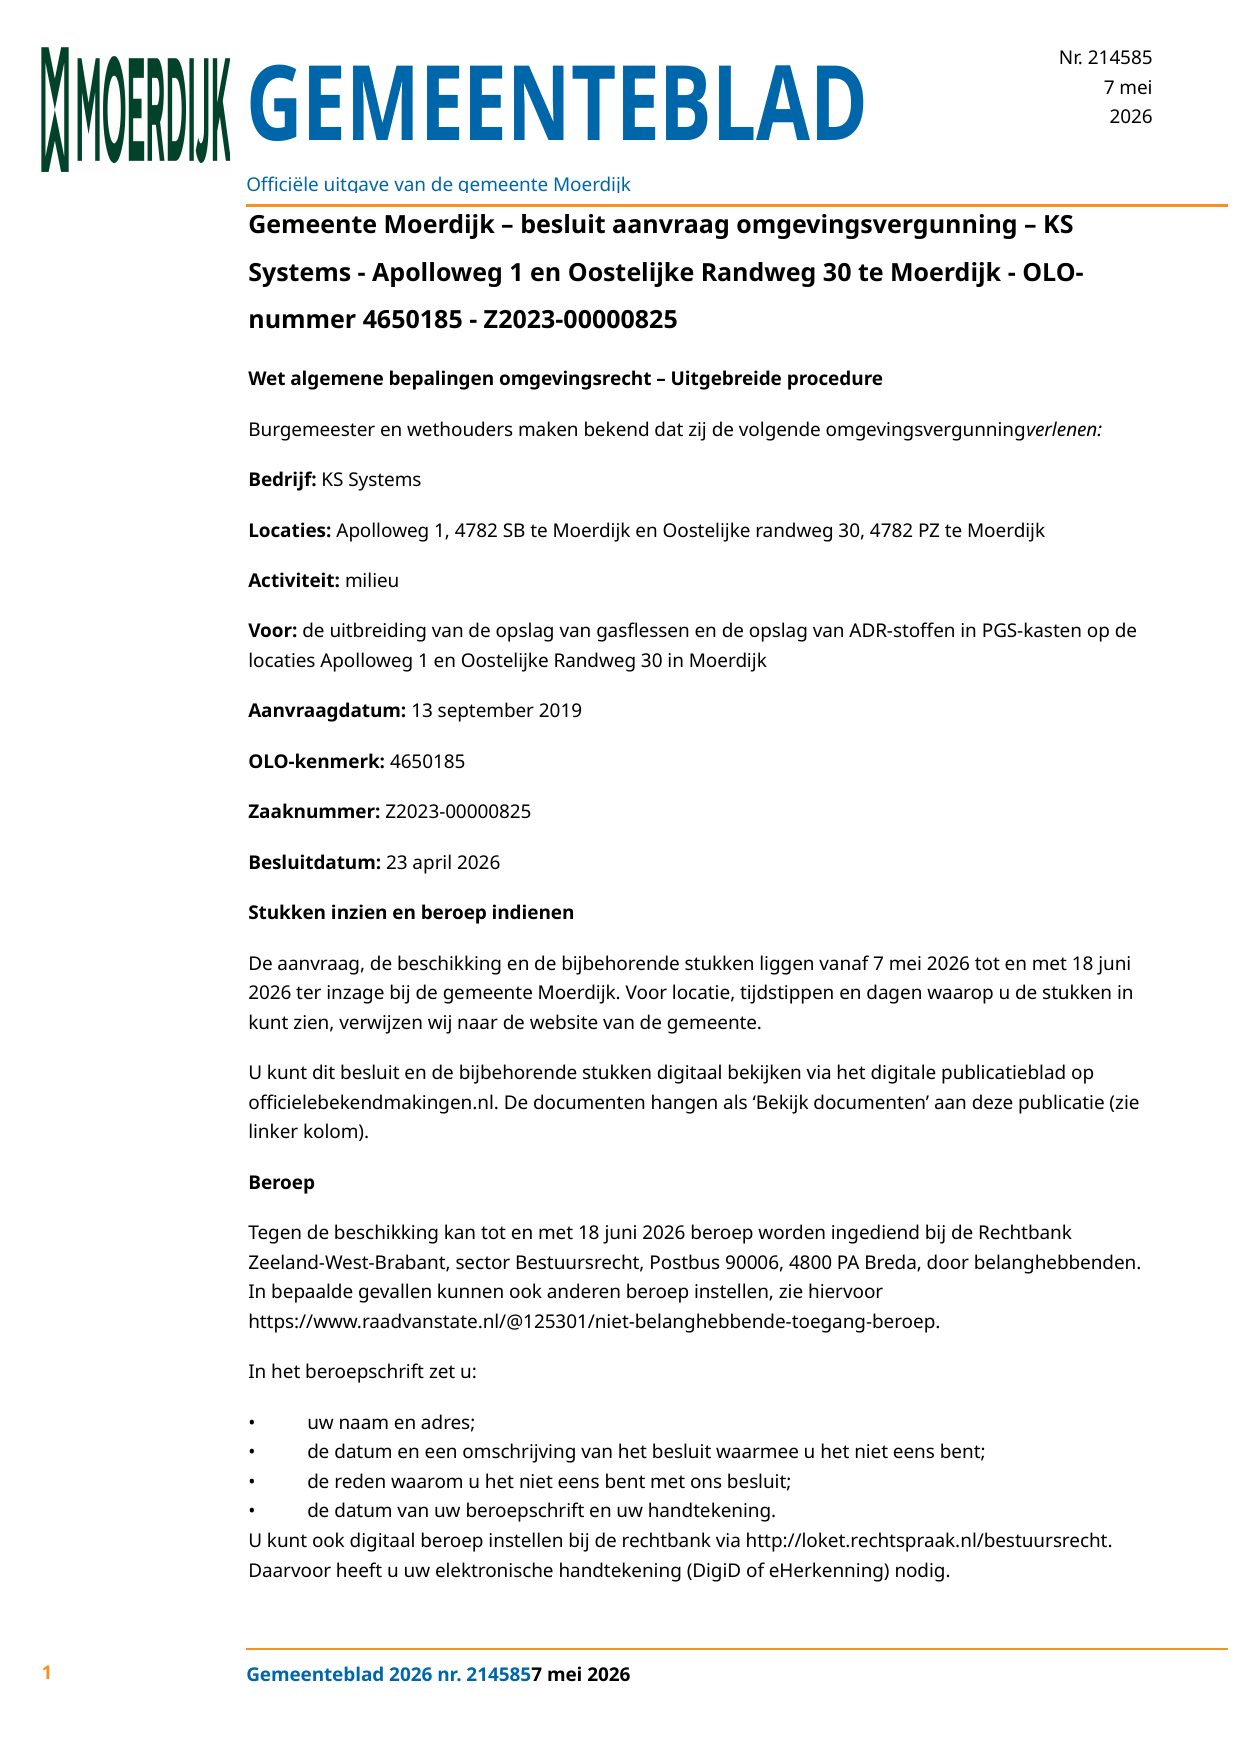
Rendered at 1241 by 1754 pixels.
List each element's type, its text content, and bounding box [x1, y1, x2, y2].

text Burgemeester en wethouders maken bekend dat zij de volgende omgevingsvergunningverlenen: [248, 416, 1152, 442]
text Bedrijf: KS Systems [248, 466, 1152, 492]
list uw naam en adres; [248, 1409, 1152, 1434]
text Wet algemene bepalingen omgevingsrecht – Uitgebreide procedure [248, 366, 1152, 391]
text U kunt dit besluit en de bijbehorende stukken digitaal bekijken via het digitale publicatieblad op officielebekendmakingen.nl. De documenten hangen als ‘Bekijk documenten’ aan deze publicatie (zie linker kolom). [248, 1059, 1152, 1144]
text Zaaknummer: Z2023-00000825 [248, 798, 1152, 824]
text OLO-kenmerk: 4650185 [248, 748, 1152, 774]
text In het beroepschrift zet u: [248, 1358, 1152, 1384]
text Voor: de uitbreiding van de opslag van gasflessen en de opslag van ADR-stoffen in PGS-kasten op de locaties Apolloweg 1 en Oostelijke Randweg 30 in Moerdijk [248, 618, 1152, 673]
text De aanvraag, de beschikking en de bijbehorende stukken liggen vanaf 7 mei 2026 tot en met 18 juni 2026 ter inzage bij de gemeente Moerdijk. Voor locatie, tijdstippen en dagen waarop u de stukken in kunt zien, verwijzen wij naar de website van de gemeente. [248, 950, 1152, 1034]
text Besluitdatum: 23 april 2026 [248, 849, 1152, 874]
list de datum van uw beroepschrift en uw handtekening. [248, 1498, 1152, 1523]
list de datum en een omschrijving van het besluit waarmee u het niet eens bent; [248, 1438, 1152, 1464]
text Gemeente Moerdijk – besluit aanvraag omgevingsvergunning – KS Systems - Apolloweg 1 en Oostelijke Randweg 30 te Moerdijk - OLO-nummer 4650185 - Z2023-00000825 [248, 207, 1152, 336]
list de reden waarom u het niet eens bent met ons besluit; [248, 1468, 1152, 1494]
text Activiteit: milieu [248, 567, 1152, 593]
text Locaties: Apolloweg 1, 4782 SB te Moerdijk en Oostelijke randweg 30, 4782 PZ te Moerdijk [248, 517, 1152, 542]
text U kunt ook digitaal beroep instellen bij de rechtbank via http://loket.rechtspraak.nl/bestuursrecht. Daarvoor heeft u uw elektronische handtekening (DigiD of eHerkenning) nodig. [248, 1527, 1152, 1582]
picture [41, 47, 231, 172]
text Stukken inzien en beroep indienen [248, 899, 1152, 925]
text Tegen de beschikking kan tot en met 18 juni 2026 beroep worden ingediend bij de Rechtbank Zeeland-West-Brabant, sector Bestuursrecht, Postbus 90006, 4800 PA Breda, door belanghebbenden. In bepaalde gevallen kunnen ook anderen beroep instellen, zie hiervoor https://www.raadvanstate.nl/@125301/niet-belanghebbende-toegang-beroep. [248, 1219, 1152, 1334]
text Beroep [248, 1169, 1152, 1194]
text Aanvraagdatum: 13 september 2019 [248, 698, 1152, 723]
